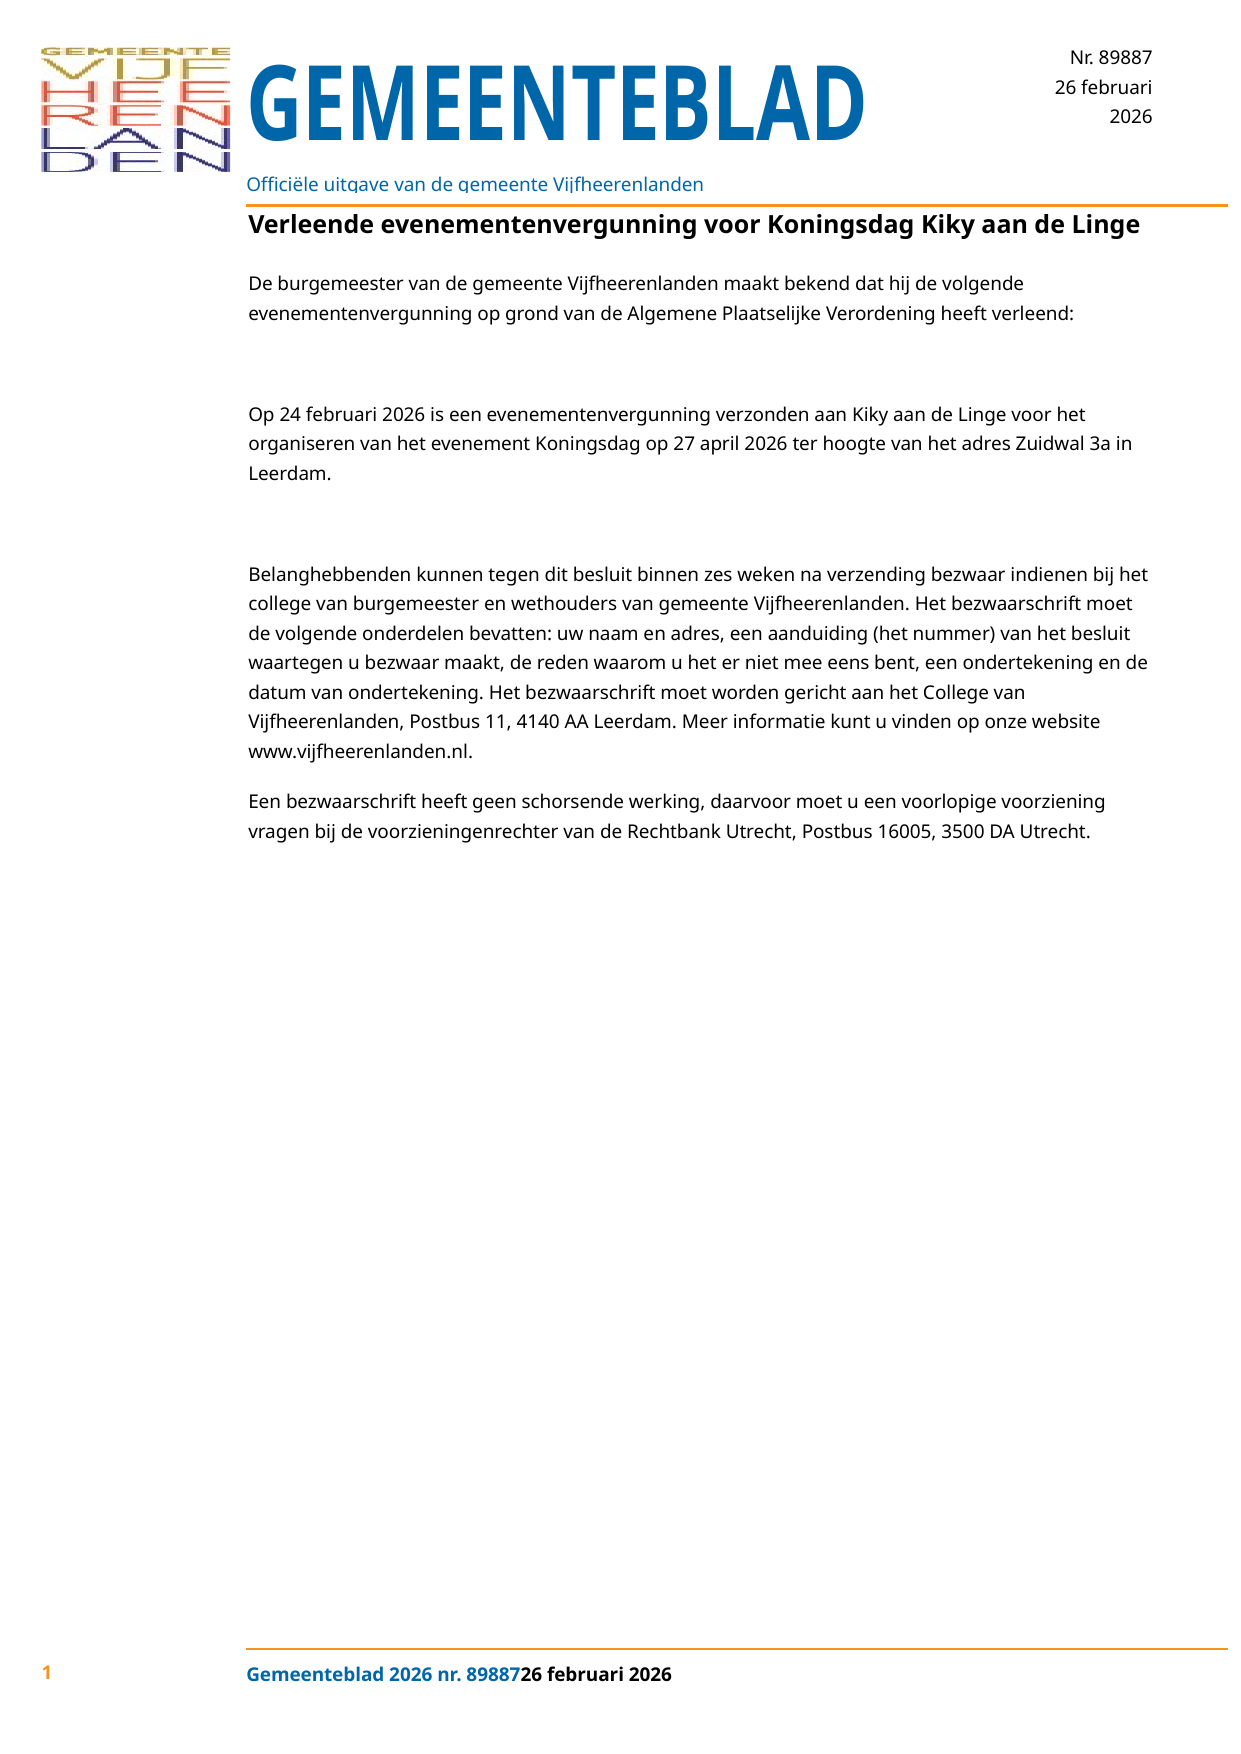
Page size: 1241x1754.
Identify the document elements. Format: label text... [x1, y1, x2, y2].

text Op 24 februari 2026 is een evenementenvergunning verzonden aan Kiky aan de Linge voor het organiseren van het evenement Koningsdag op 27 april 2026 ter hoogte van het adres Zuidwal 3a in Leerdam. [248, 401, 1152, 486]
text Een bezwaarschrift heeft geen schorsende werking, daarvoor moet u een voorlopige voorziening vragen bij de voorzieningenrechter van de Rechtbank Utrecht, Postbus 16005, 3500 DA Utrecht. [248, 789, 1152, 844]
picture [41, 47, 231, 172]
text De burgemeester van de gemeente Vijfheerenlanden maakt bekend dat hij de volgende evenementenvergunning op grond van de Algemene Plaatselijke Verordening heeft verleend: [248, 270, 1152, 326]
text Verleende evenementenvergunning voor Koningsdag Kiky aan de Linge [248, 207, 1152, 241]
text Belanghebbenden kunnen tegen dit besluit binnen zes weken na verzending bezwaar indienen bij het college van burgemeester en wethouders van gemeente Vijfheerenlanden. Het bezwaarschrift moet de volgende onderdelen bevatten: uw naam en adres, een aanduiding (het nummer) van het besluit waartegen u bezwaar maakt, de reden waarom u het er niet mee eens bent, een ondertekening en de datum van ondertekening. Het bezwaarschrift moet worden gericht aan het College van Vijfheerenlanden, Postbus 11, 4140 AA Leerdam. Meer informatie kunt u vinden op onze website www.vijfheerenlanden.nl. [248, 561, 1152, 764]
